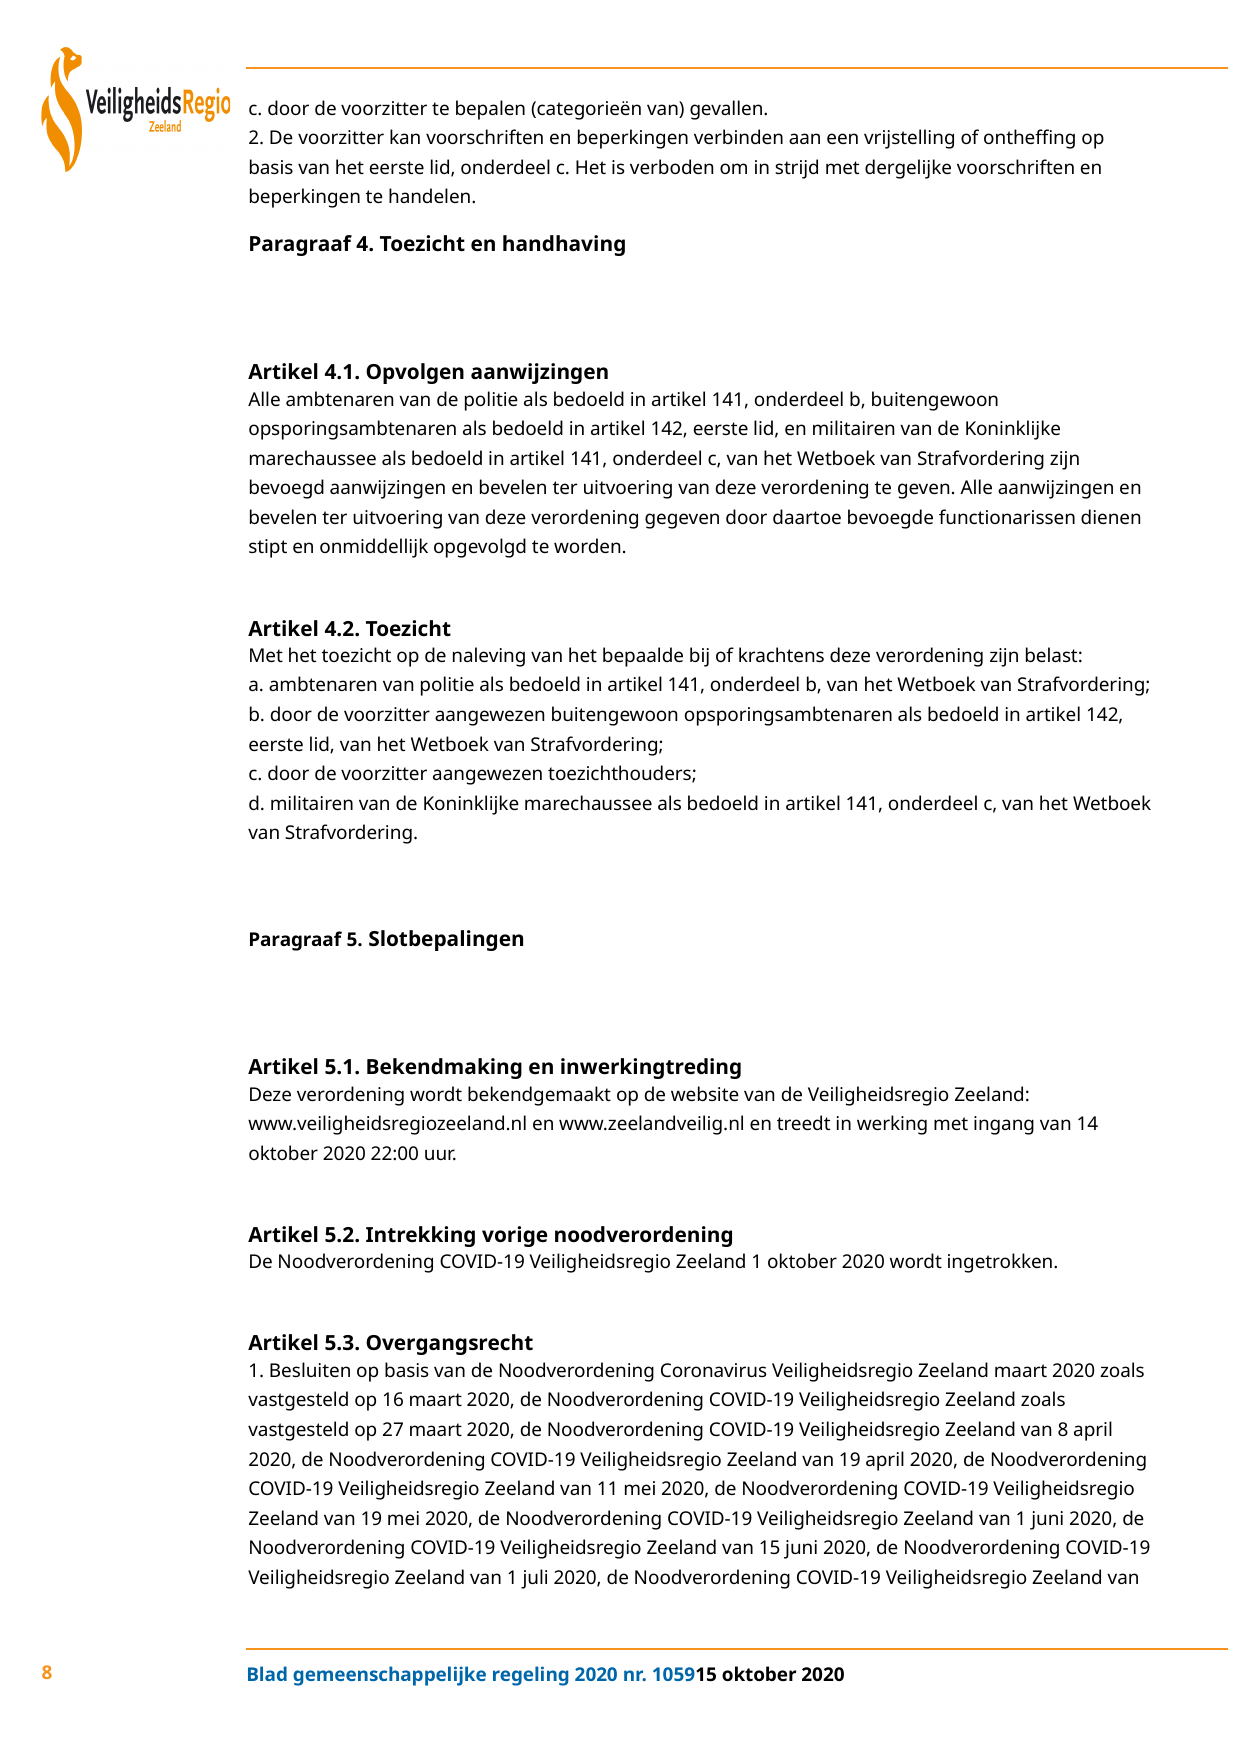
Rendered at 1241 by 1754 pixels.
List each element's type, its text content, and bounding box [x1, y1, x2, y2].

text Artikel 4.1. Opvolgen aanwijzingen [248, 357, 1152, 386]
text De Noodverordening COVID-19 Veiligheidsregio Zeeland 1 oktober 2020 wordt ingetrokken. [248, 1248, 1152, 1274]
text Artikel 5.3. Overgangsrecht [248, 1328, 1152, 1357]
text b. door de voorzitter aangewezen buitengewoon opsporingsambtenaren als bedoeld in artikel 142, eerste lid, van het Wetboek van Strafvordering; [248, 701, 1152, 757]
text c. door de voorzitter te bepalen (categorieën van) gevallen. [248, 95, 1152, 121]
text d. militairen van de Koninklijke marechaussee als bedoeld in artikel 141, onderdeel c, van het Wetboek van Strafvordering. [248, 790, 1152, 845]
text 2. De voorzitter kan voorschriften en beperkingen verbinden aan een vrijstelling of ontheffing op basis van het eerste lid, onderdeel c. Het is verboden om in strijd met dergelijke voorschriften en beperkingen te handelen. [248, 124, 1152, 209]
text Artikel 5.1. Bekendmaking en inwerkingtreding [248, 1052, 1152, 1081]
text a. ambtenaren van politie als bedoeld in artikel 141, onderdeel b, van het Wetboek van Strafvordering; [248, 672, 1152, 697]
text Artikel 5.2. Intrekking vorige noodverordening [248, 1220, 1152, 1248]
picture [41, 47, 231, 172]
text Alle ambtenaren van de politie als bedoeld in artikel 141, onderdeel b, buitengewoon opsporingsambtenaren als bedoeld in artikel 142, eerste lid, en militairen van de Koninklijke marechaussee als bedoeld in artikel 141, onderdeel c, van het Wetboek van Strafvordering zijn bevoegd aanwijzingen en bevelen ter uitvoering van deze verordening te geven. Alle aanwijzingen en bevelen ter uitvoering van deze verordening gegeven door daartoe bevoegde functionarissen dienen stipt en onmiddellijk opgevolgd te worden. [248, 386, 1152, 559]
text 1. Besluiten op basis van de Noodverordening Coronavirus Veiligheidsregio Zeeland maart 2020 zoals vastgesteld op 16 maart 2020, de Noodverordening COVID-19 Veiligheidsregio Zeeland zoals vastgesteld op 27 maart 2020, de Noodverordening COVID-19 Veiligheidsregio Zeeland van 8 april 2020, de Noodverordening COVID-19 Veiligheidsregio Zeeland van 19 april 2020, de Noodverordening COVID-19 Veiligheidsregio Zeeland van 11 mei 2020, de Noodverordening COVID-19 Veiligheidsregio Zeeland van 19 mei 2020, de Noodverordening COVID-19 Veiligheidsregio Zeeland van 1 juni 2020, de Noodverordening COVID-19 Veiligheidsregio Zeeland van 15 juni 2020, de Noodverordening COVID-19 Veiligheidsregio Zeeland van 1 juli 2020, de Noodverordening COVID-19 Veiligheidsregio Zeeland van [248, 1357, 1152, 1590]
text Paragraaf 4. Toezicht en handhaving [248, 229, 1152, 258]
text Paragraaf 5. Slotbepalingen [248, 924, 1152, 953]
text c. door de voorzitter aangewezen toezichthouders; [248, 760, 1152, 786]
text Met het toezicht op de naleving van het bepaalde bij of krachtens deze verordening zijn belast: [248, 642, 1152, 668]
text Deze verordening wordt bekendgemaakt op de website van de Veiligheidsregio Zeeland: www.veiligheidsregiozeeland.nl en www.zeelandveilig.nl en treedt in werking met ingang van 14 oktober 2020 22:00 uur. [248, 1081, 1152, 1166]
text Artikel 4.2. Toezicht [248, 614, 1152, 642]
